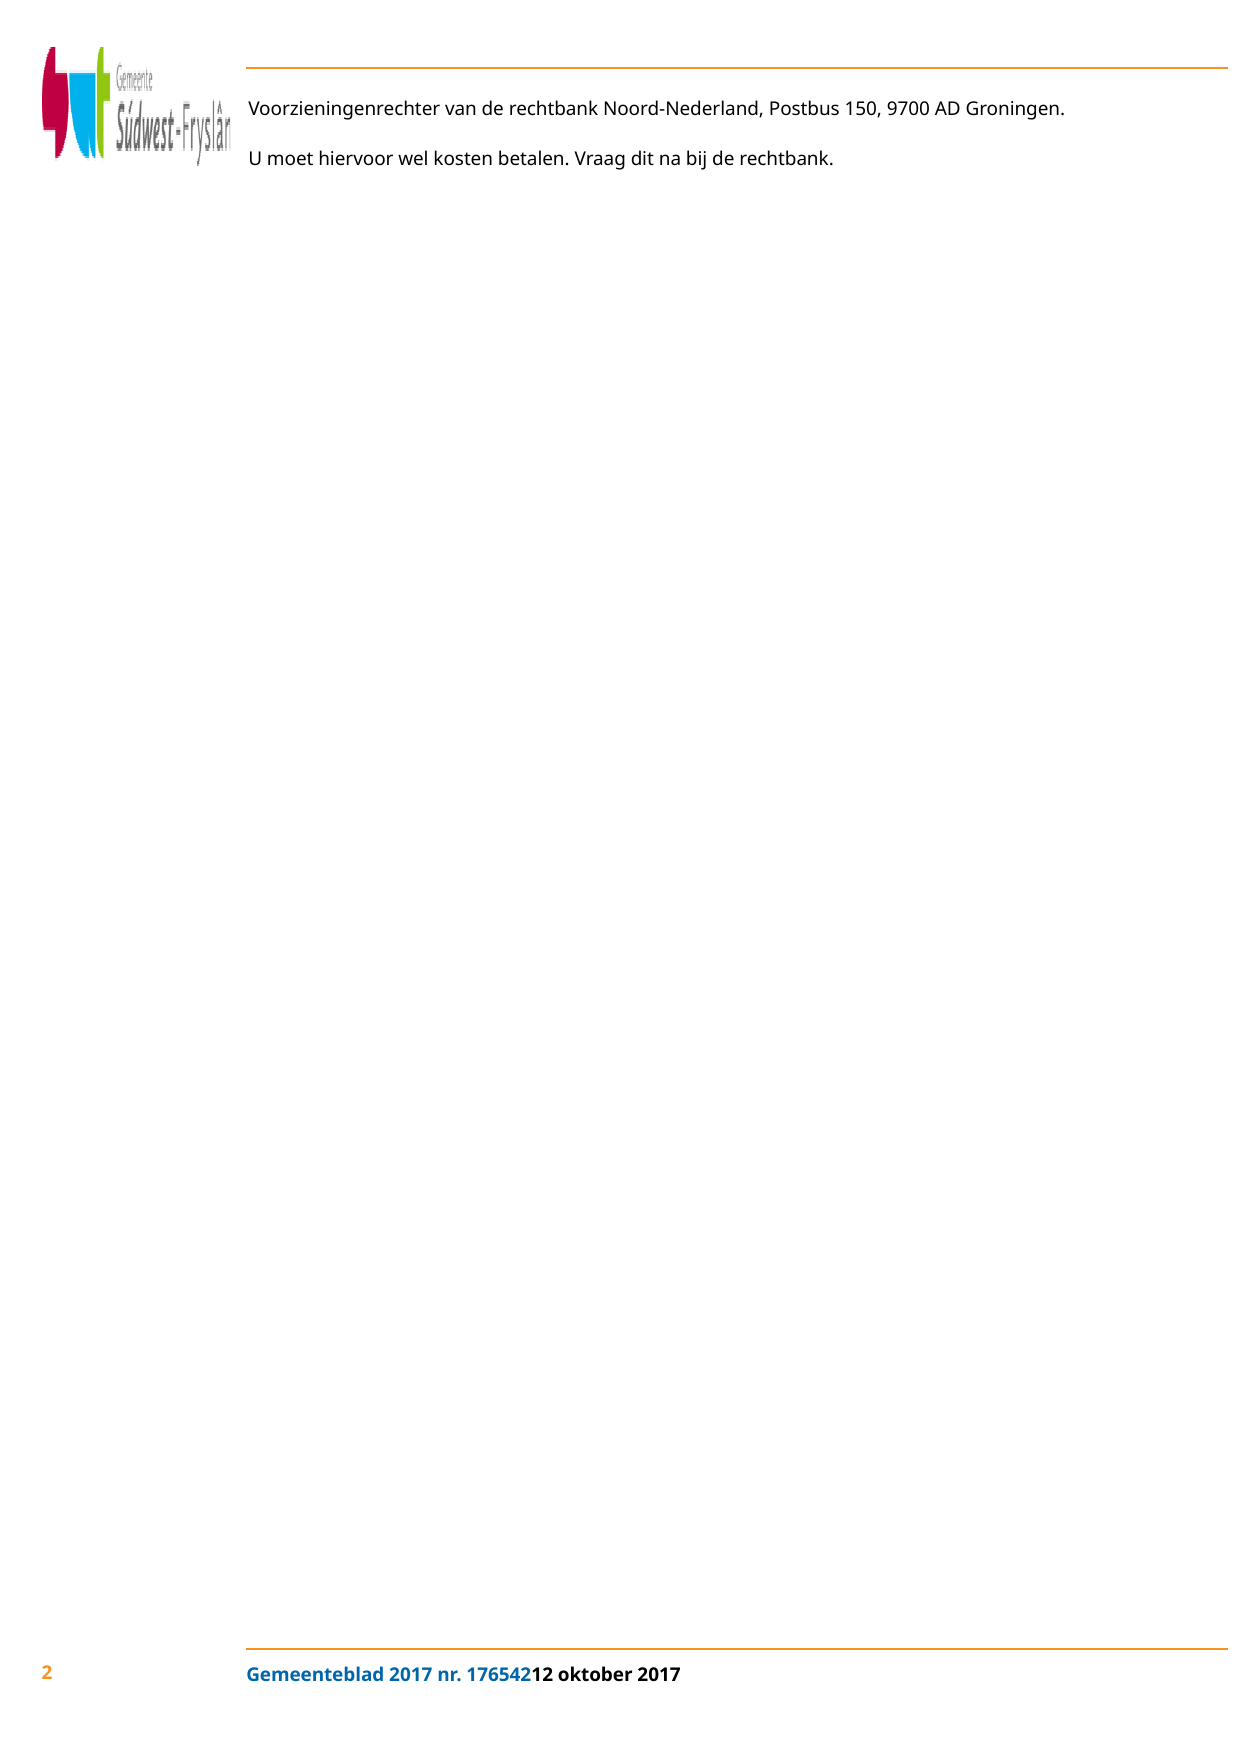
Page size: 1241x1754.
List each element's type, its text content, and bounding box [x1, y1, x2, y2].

picture [41, 47, 231, 172]
text U moet hiervoor wel kosten betalen. Vraag dit na bij de rechtbank. [248, 145, 1152, 171]
text Voorzieningenrechter van de rechtbank Noord-Nederland, Postbus 150, 9700 AD Groningen. [248, 95, 1152, 121]
